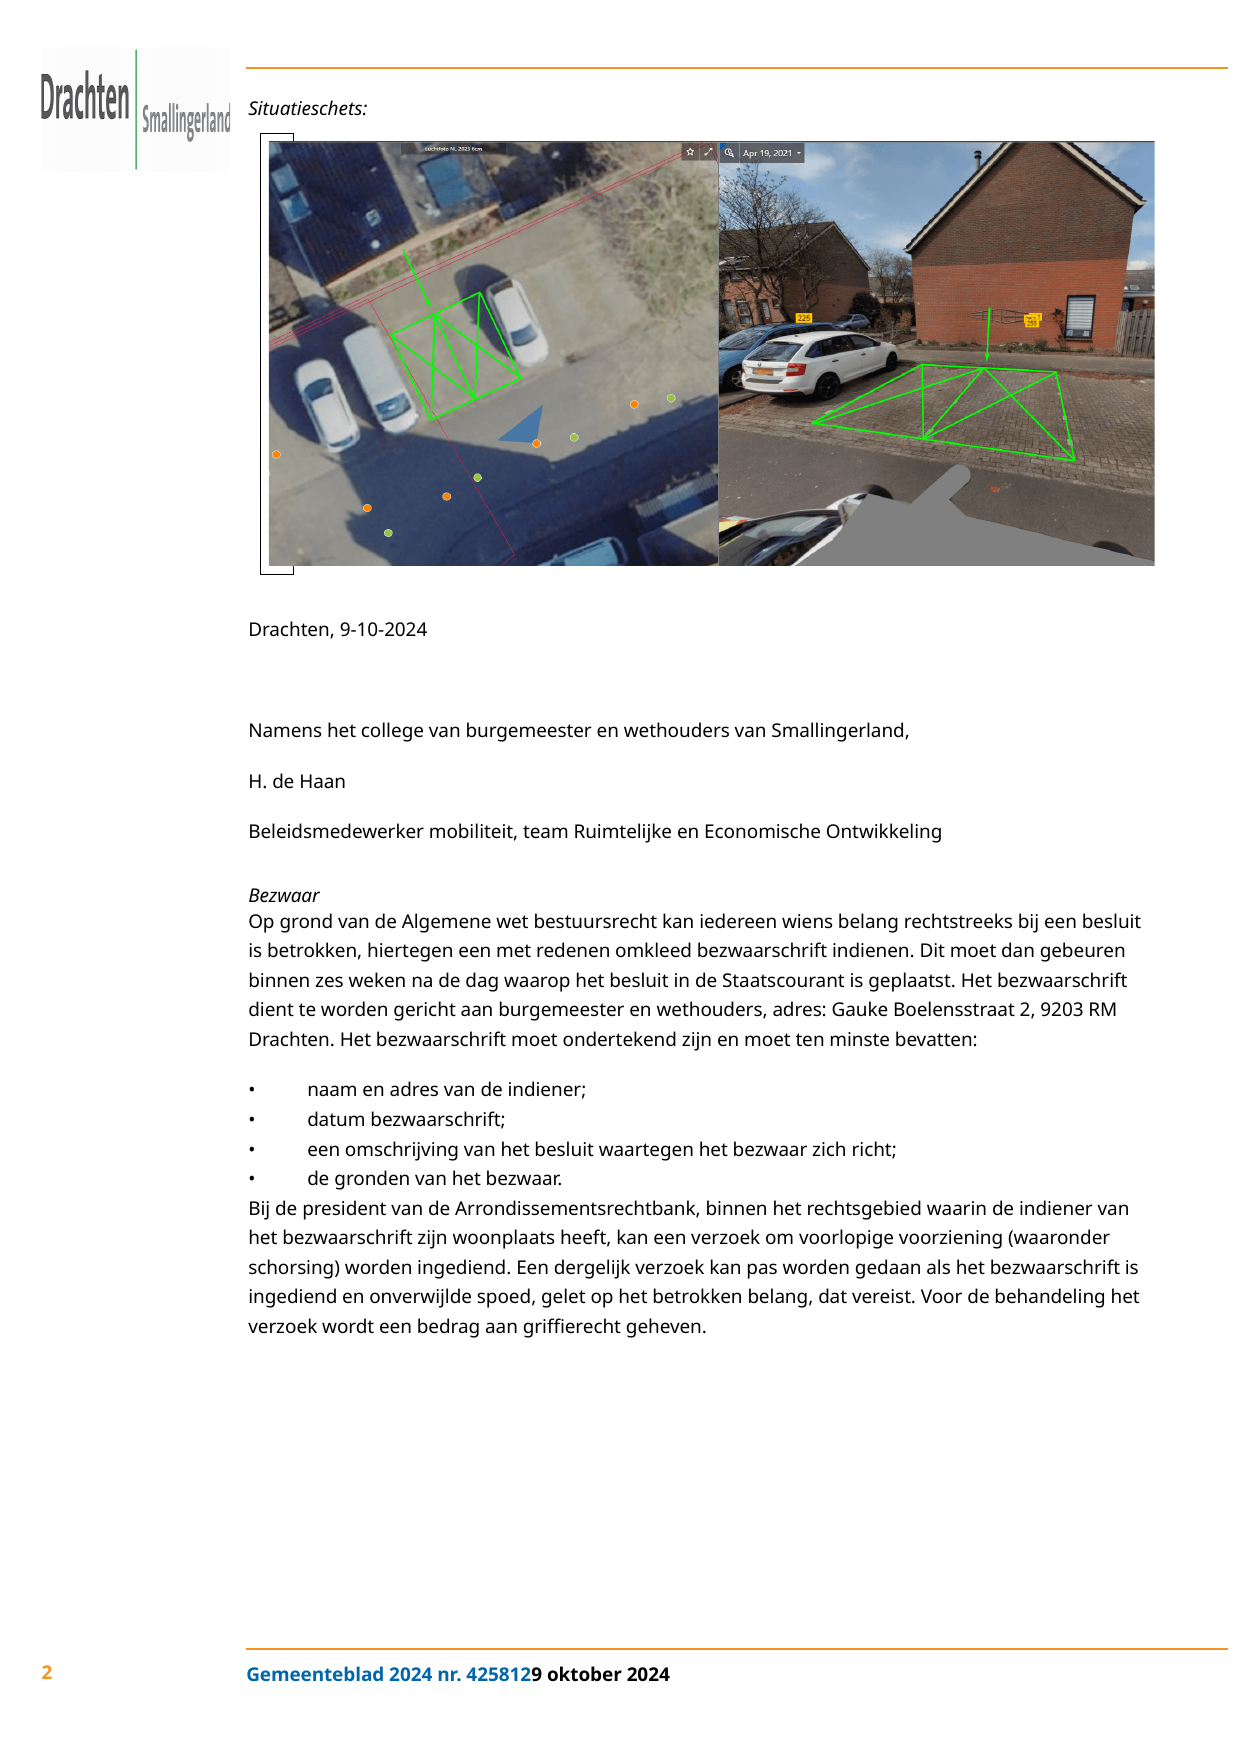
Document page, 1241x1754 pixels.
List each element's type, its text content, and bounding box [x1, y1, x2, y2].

text Beleidsmedewerker mobiliteit, team Ruimtelijke en Economische Ontwikkeling [248, 818, 1152, 844]
list naam en adres van de indiener; [248, 1077, 1152, 1102]
picture [41, 47, 231, 172]
text Namens het college van burgemeester en wethouders van Smallingerland, [248, 717, 1152, 743]
text Situatieschets: [248, 95, 1152, 121]
text H. de Haan [248, 768, 1152, 793]
text Op grond van de Algemene wet bestuursrecht kan iedereen wiens belang rechtstreeks bij een besluit is betrokken, hiertegen een met redenen omkleed bezwaarschrift indienen. Dit moet dan gebeuren binnen zes weken na de dag waarop het besluit in de Staatscourant is geplaatst. Het bezwaarschrift dient te worden gericht aan burgemeester en wethouders, adres: Gauke Boelensstraat 2, 9203 RM Drachten. Het bezwaarschrift moet ondertekend zijn en moet ten minste bevatten: [248, 908, 1152, 1052]
text Bezwaar [248, 882, 1152, 908]
text Drachten, 9-10-2024 [248, 617, 1152, 642]
list een omschrijving van het besluit waartegen het bezwaar zich richt; [248, 1136, 1152, 1162]
text Bij de president van de Arrondissementsrechtbank, binnen het rechtsgebied waarin de indiener van het bezwaarschrift zijn woonplaats heeft, kan een verzoek om voorlopige voorziening (waaronder schorsing) worden ingediend. Een dergelijk verzoek kan pas worden gedaan als het bezwaarschrift is ingediend en onverwijlde spoed, gelet op het betrokken belang, dat vereist. Voor de behandeling het verzoek wordt een bedrag aan griffierecht geheven. [248, 1195, 1152, 1339]
list datum bezwaarschrift; [248, 1106, 1152, 1132]
picture [268, 141, 1155, 566]
list de gronden van het bezwaar. [248, 1165, 1152, 1191]
